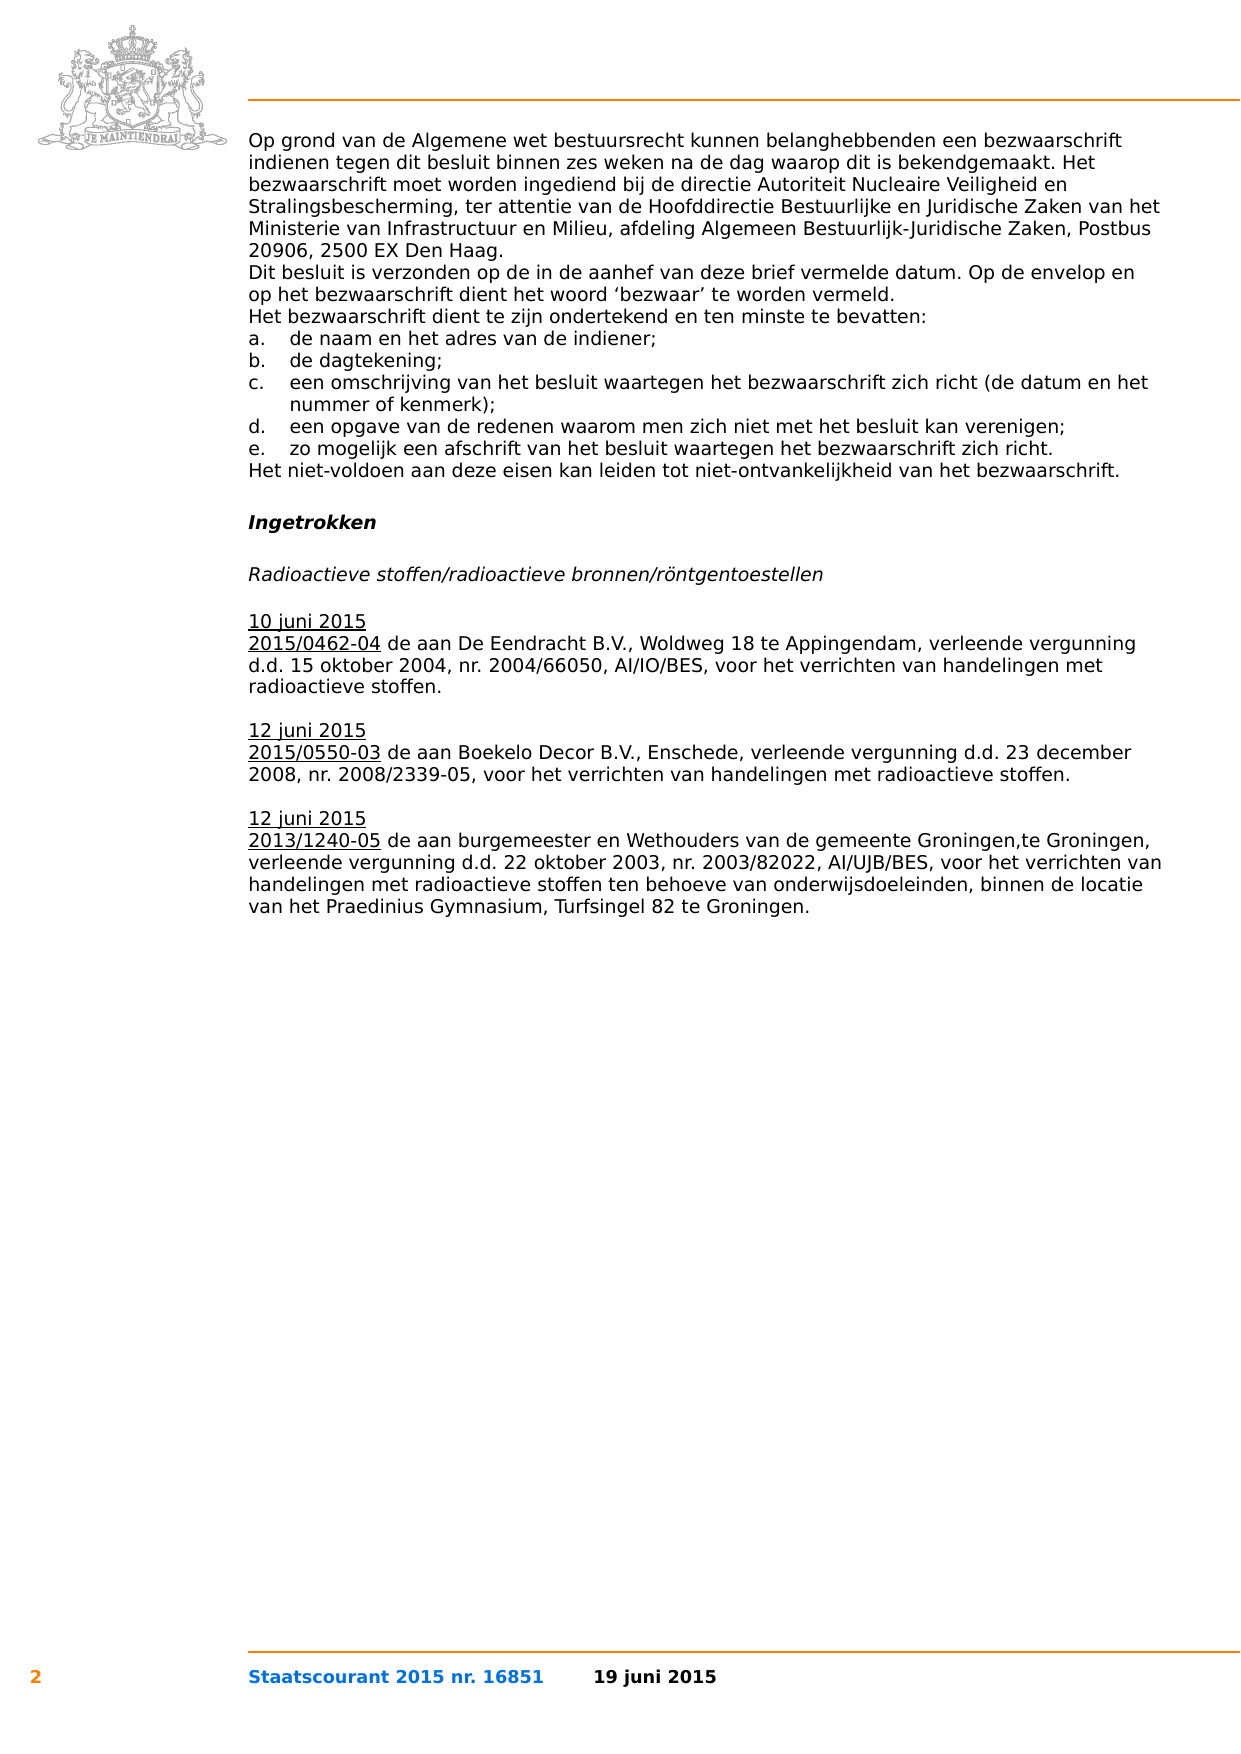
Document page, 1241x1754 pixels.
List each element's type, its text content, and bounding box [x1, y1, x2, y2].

text d. een opgave van de redenen waarom men zich niet met het besluit kan verenigen; [248, 416, 1163, 438]
text Het bezwaarschrift dient te zijn ondertekend en ten minste te bevatten: [248, 306, 1163, 328]
text 2013/1240-05 de aan burgemeester en Wethouders van de gemeente Groningen,te Groningen, verleende vergunning d.d. 22 oktober 2003, nr. 2003/82022, AI/UJB/BES, voor het verrichten van handelingen met radioactieve stoffen ten behoeve van onderwijsdoeleinden, binnen de locatie van het Praedinius Gymnasium, Turfsingel 82 te Groningen. [248, 830, 1163, 918]
subtitle Ingetrokken [248, 512, 1163, 533]
text e. zo mogelijk een afschrift van het besluit waartegen het bezwaarschrift zich richt. [248, 438, 1163, 459]
text a. de naam en het adres van de indiener; [248, 328, 1163, 350]
text b. de dagtekening; [248, 350, 1163, 372]
text Op grond van de Algemene wet bestuursrecht kunnen belanghebbenden een bezwaarschrift indienen tegen dit besluit binnen zes weken na de dag waarop dit is bekendgemaakt. Het bezwaarschrift moet worden ingediend bij de directie Autoriteit Nucleaire Veiligheid en Stralingsbescherming, ter attentie van de Hoofddirectie Bestuurlijke en Juridische Zaken van het Ministerie van Infrastructuur en Milieu, afdeling Algemeen Bestuurlijk-Juridische Zaken, Postbus 20906, 2500 EX Den Haag. [248, 130, 1163, 262]
text Dit besluit is verzonden op de in de aanhef van deze brief vermelde datum. Op de envelop en op het bezwaarschrift dient het woord ‘bezwaar’ te worden vermeld. [248, 262, 1163, 306]
text 2015/0462-04 de aan De Eendracht B.V., Woldweg 18 te Appingendam, verleende vergunning d.d. 15 oktober 2004, nr. 2004/66050, AI/IO/BES, voor het verrichten van handelingen met radioactieve stoffen. [248, 632, 1163, 698]
text 2015/0550-03 de aan Boekelo Decor B.V., Enschede, verleende vergunning d.d. 23 december 2008, nr. 2008/2339-05, voor het verrichten van handelingen met radioactieve stoffen. [248, 742, 1163, 786]
text c. een omschrijving van het besluit waartegen het bezwaarschrift zich richt (de datum en het nummer of kenmerk); [248, 372, 1163, 416]
subtitle Radioactieve stoffen/radioactieve bronnen/röntgentoestellen [248, 563, 1163, 586]
text 12 juni 2015 [248, 808, 1163, 830]
picture [38, 25, 227, 150]
text 10 juni 2015 [248, 611, 1163, 632]
text Het niet-voldoen aan deze eisen kan leiden tot niet-ontvankelijkheid van het bezwaarschrift. [248, 459, 1163, 482]
text 12 juni 2015 [248, 720, 1163, 742]
